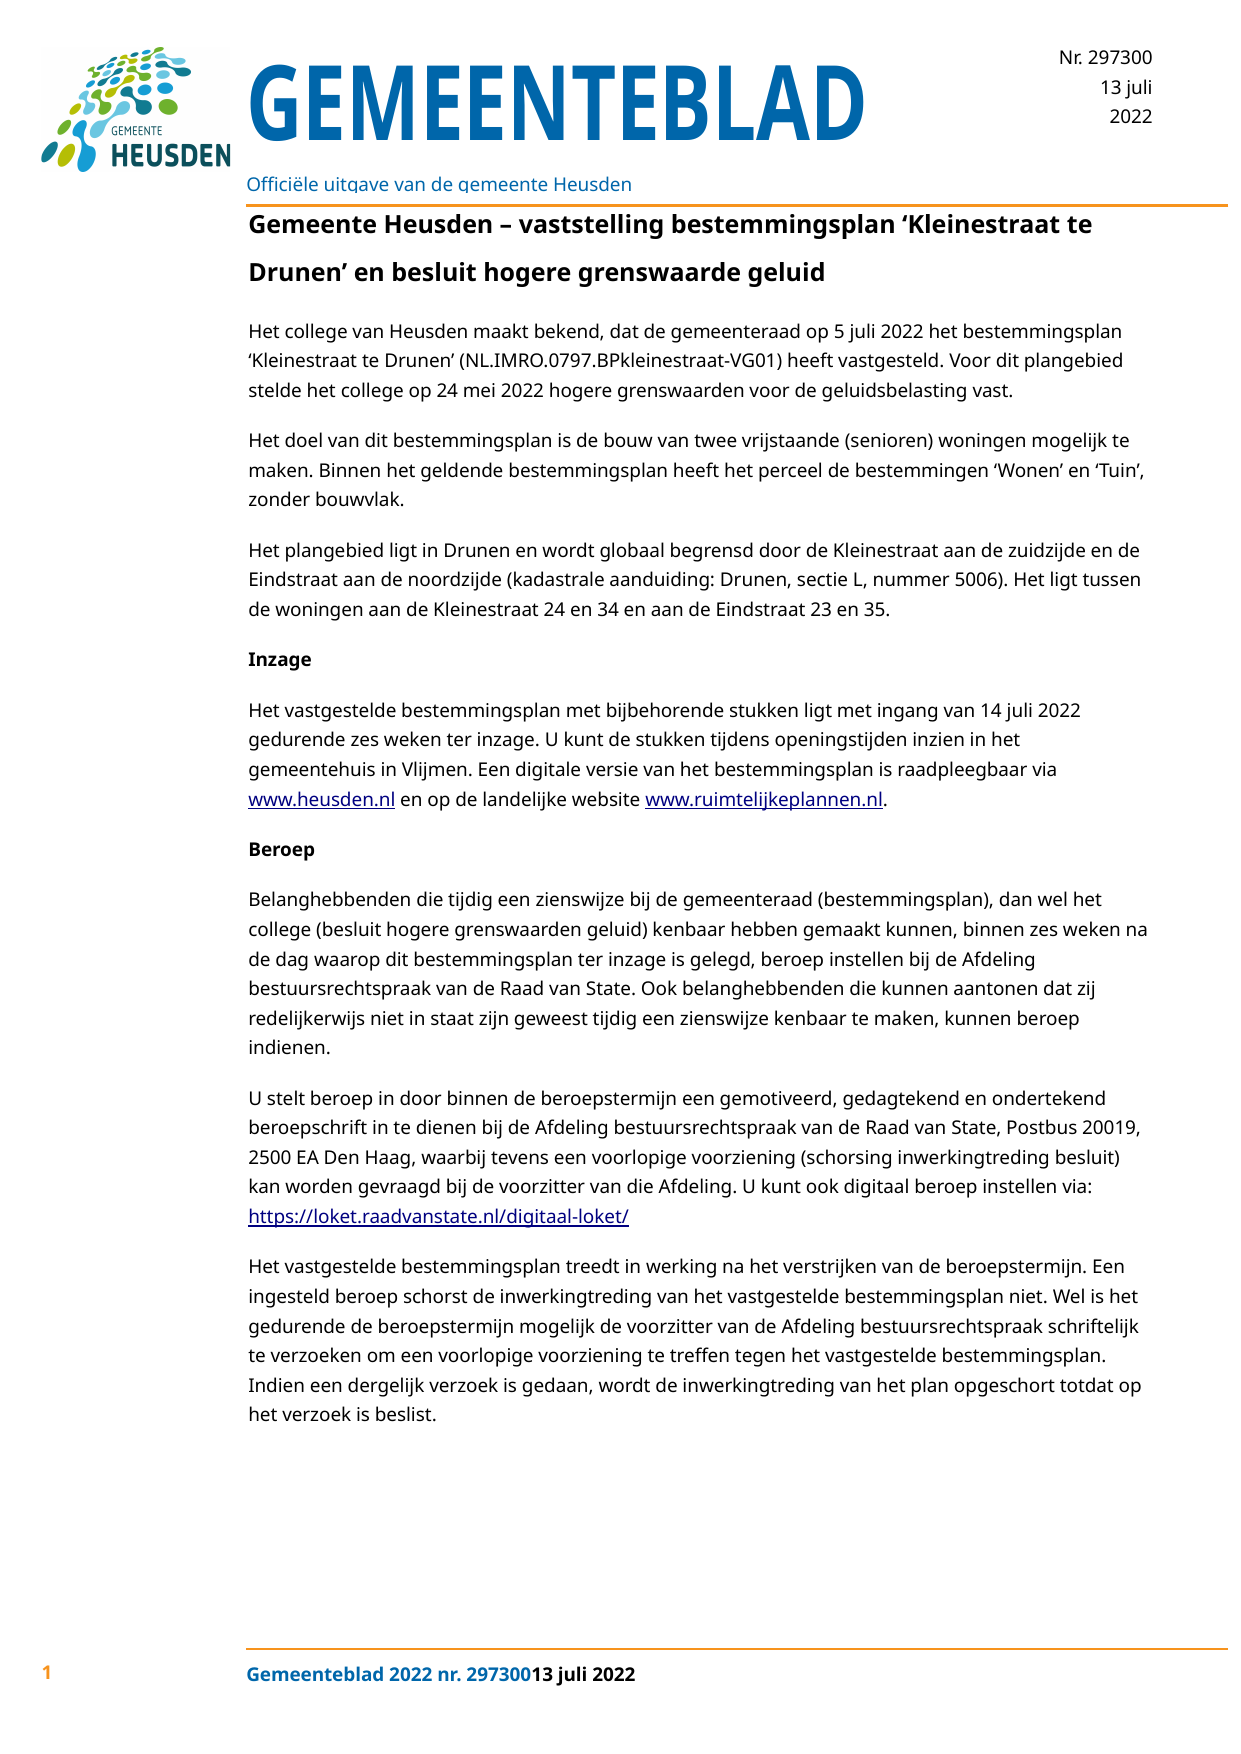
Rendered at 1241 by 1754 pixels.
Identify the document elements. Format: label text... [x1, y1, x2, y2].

text Beroep [248, 836, 1152, 862]
picture [41, 47, 231, 172]
text Gemeente Heusden – vaststelling bestemmingsplan ‘Kleinestraat te Drunen’ en besluit hogere grenswaarde geluid [248, 207, 1152, 288]
text Het college van Heusden maakt bekend, dat de gemeenteraad op 5 juli 2022 het bestemmingsplan ‘Kleinestraat te Drunen’ (NL.IMRO.0797.BPkleinestraat-VG01) heeft vastgesteld. Voor dit plangebied stelde het college op 24 mei 2022 hogere grenswaarden voor de geluidsbelasting vast. [248, 318, 1152, 403]
text U stelt beroep in door binnen de beroepstermijn een gemotiveerd, gedagtekend en ondertekend beroepschrift in te dienen bij de Afdeling bestuursrechtspraak van de Raad van State, Postbus 20019, 2500 EA Den Haag, waarbij tevens een voorlopige voorziening (schorsing inwerkingtreding besluit) kan worden gevraagd bij de voorzitter van die Afdeling. U kunt ook digitaal beroep instellen via: https://loket.raadvanstate.nl/digitaal-loket/ [248, 1085, 1152, 1229]
text Belanghebbenden die tijdig een zienswijze bij de gemeenteraad (bestemmingsplan), dan wel het college (besluit hogere grenswaarden geluid) kenbaar hebben gemaakt kunnen, binnen zes weken na de dag waarop dit bestemmingsplan ter inzage is gelegd, beroep instellen bij de Afdeling bestuursrechtspraak van de Raad van State. Ook belanghebbenden die kunnen aantonen dat zij redelijkerwijs niet in staat zijn geweest tijdig een zienswijze kenbaar te maken, kunnen beroep indienen. [248, 887, 1152, 1060]
text Het plangebied ligt in Drunen en wordt globaal begrensd door de Kleinestraat aan de zuidzijde en de Eindstraat aan de noordzijde (kadastrale aanduiding: Drunen, sectie L, nummer 5006). Het ligt tussen de woningen aan de Kleinestraat 24 en 34 en aan de Eindstraat 23 en 35. [248, 537, 1152, 622]
text Inzage [248, 647, 1152, 672]
text Het doel van dit bestemmingsplan is de bouw van twee vrijstaande (senioren) woningen mogelijk te maken. Binnen het geldende bestemmingsplan heeft het perceel de bestemmingen ‘Wonen’ en ‘Tuin’, zonder bouwvlak. [248, 427, 1152, 512]
text Het vastgestelde bestemmingsplan met bijbehorende stukken ligt met ingang van 14 juli 2022 gedurende zes weken ter inzage. U kunt de stukken tijdens openingstijden inzien in het gemeentehuis in Vlijmen. Een digitale versie van het bestemmingsplan is raadpleegbaar via www.heusden.nl en op de landelijke website www.ruimtelijkeplannen.nl. [248, 697, 1152, 812]
text Het vastgestelde bestemmingsplan treedt in werking na het verstrijken van de beroepstermijn. Een ingesteld beroep schorst de inwerkingtreding van het vastgestelde bestemmingsplan niet. Wel is het gedurende de beroepstermijn mogelijk de voorzitter van de Afdeling bestuursrechtspraak schriftelijk te verzoeken om een voorlopige voorziening te treffen tegen het vastgestelde bestemmingsplan. Indien een dergelijk verzoek is gedaan, wordt de inwerkingtreding van het plan opgeschort totdat op het verzoek is beslist. [248, 1254, 1152, 1427]
